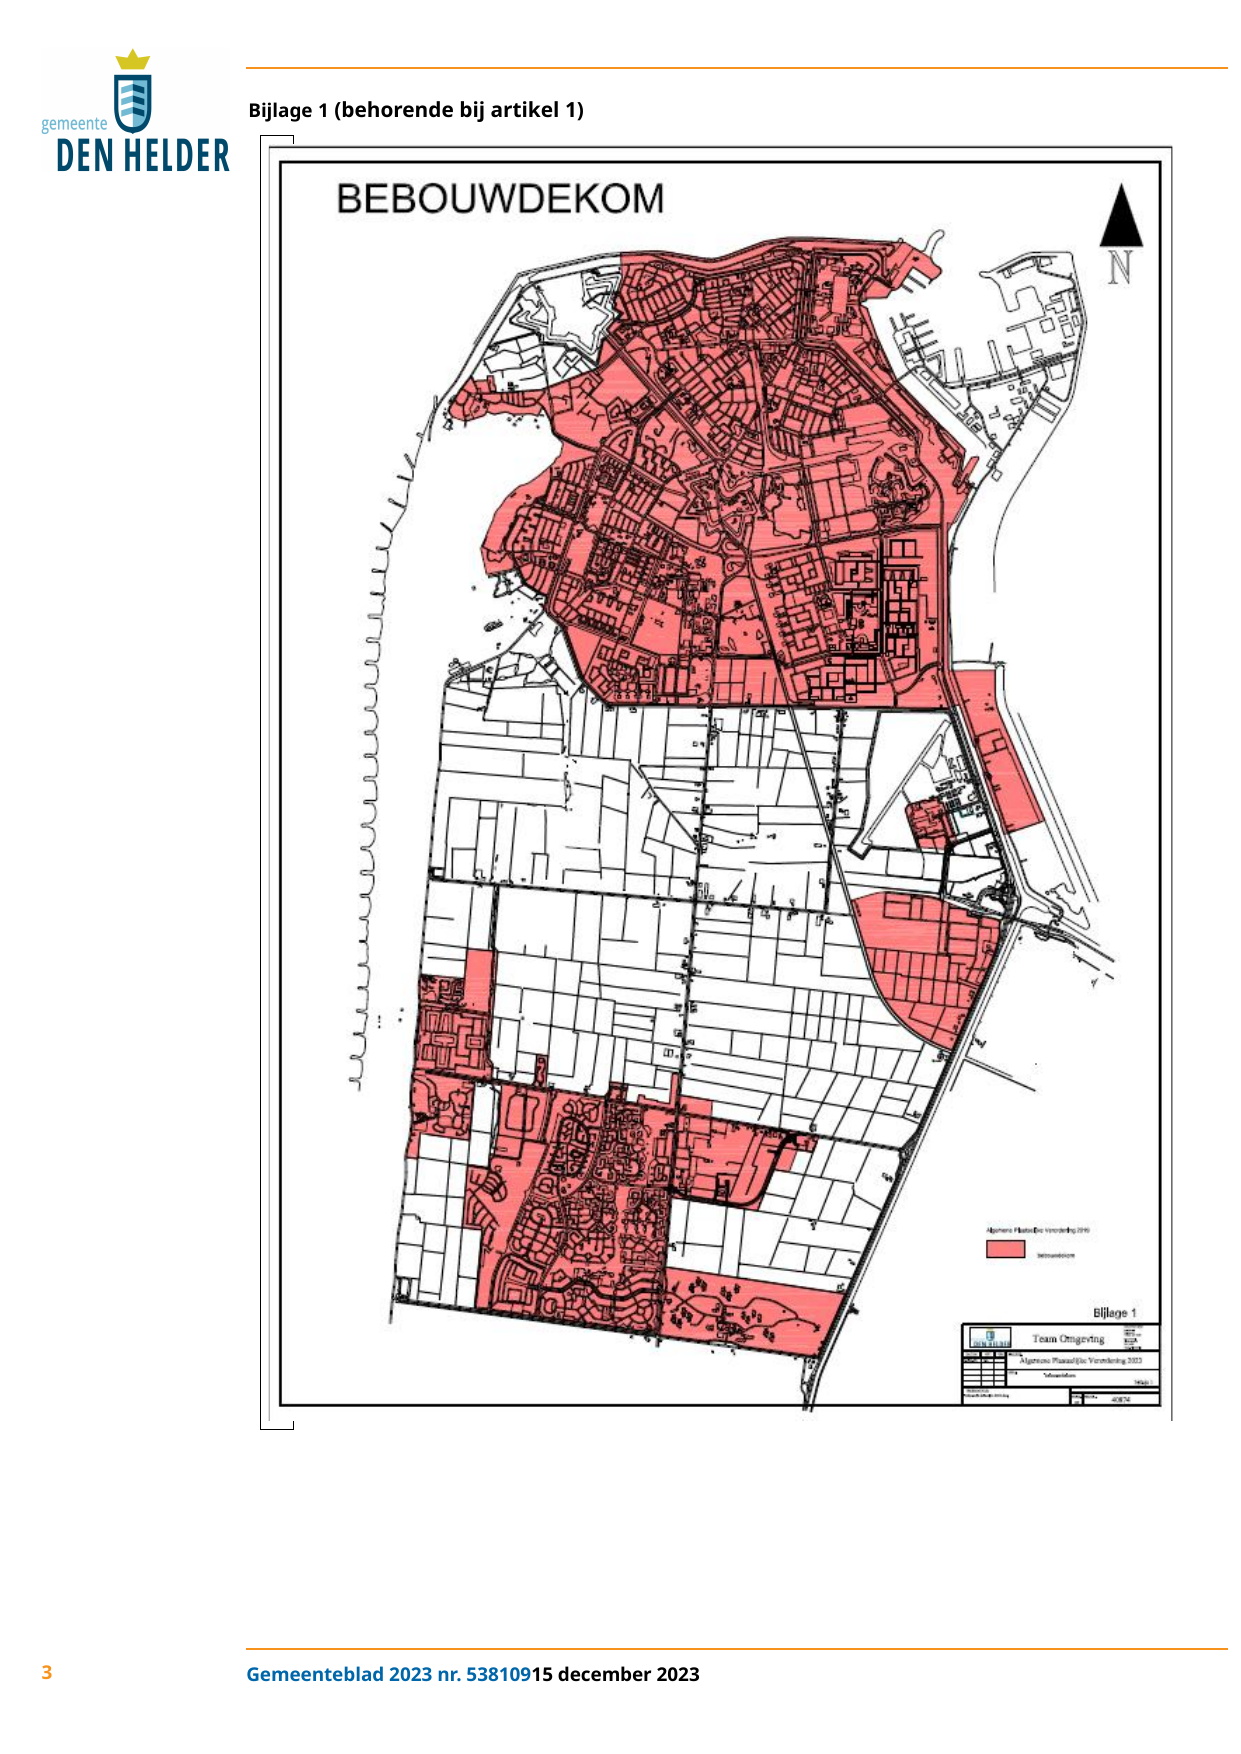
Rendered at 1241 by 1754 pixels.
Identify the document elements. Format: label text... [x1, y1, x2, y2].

text Bijlage 1 (behorende bij artikel 1) [248, 95, 1152, 123]
picture [182, 144, 187, 165]
picture [268, 144, 1173, 1421]
picture [130, 157, 135, 172]
picture [41, 47, 231, 172]
picture [100, 154, 106, 172]
picture [63, 144, 68, 165]
picture [220, 160, 224, 172]
